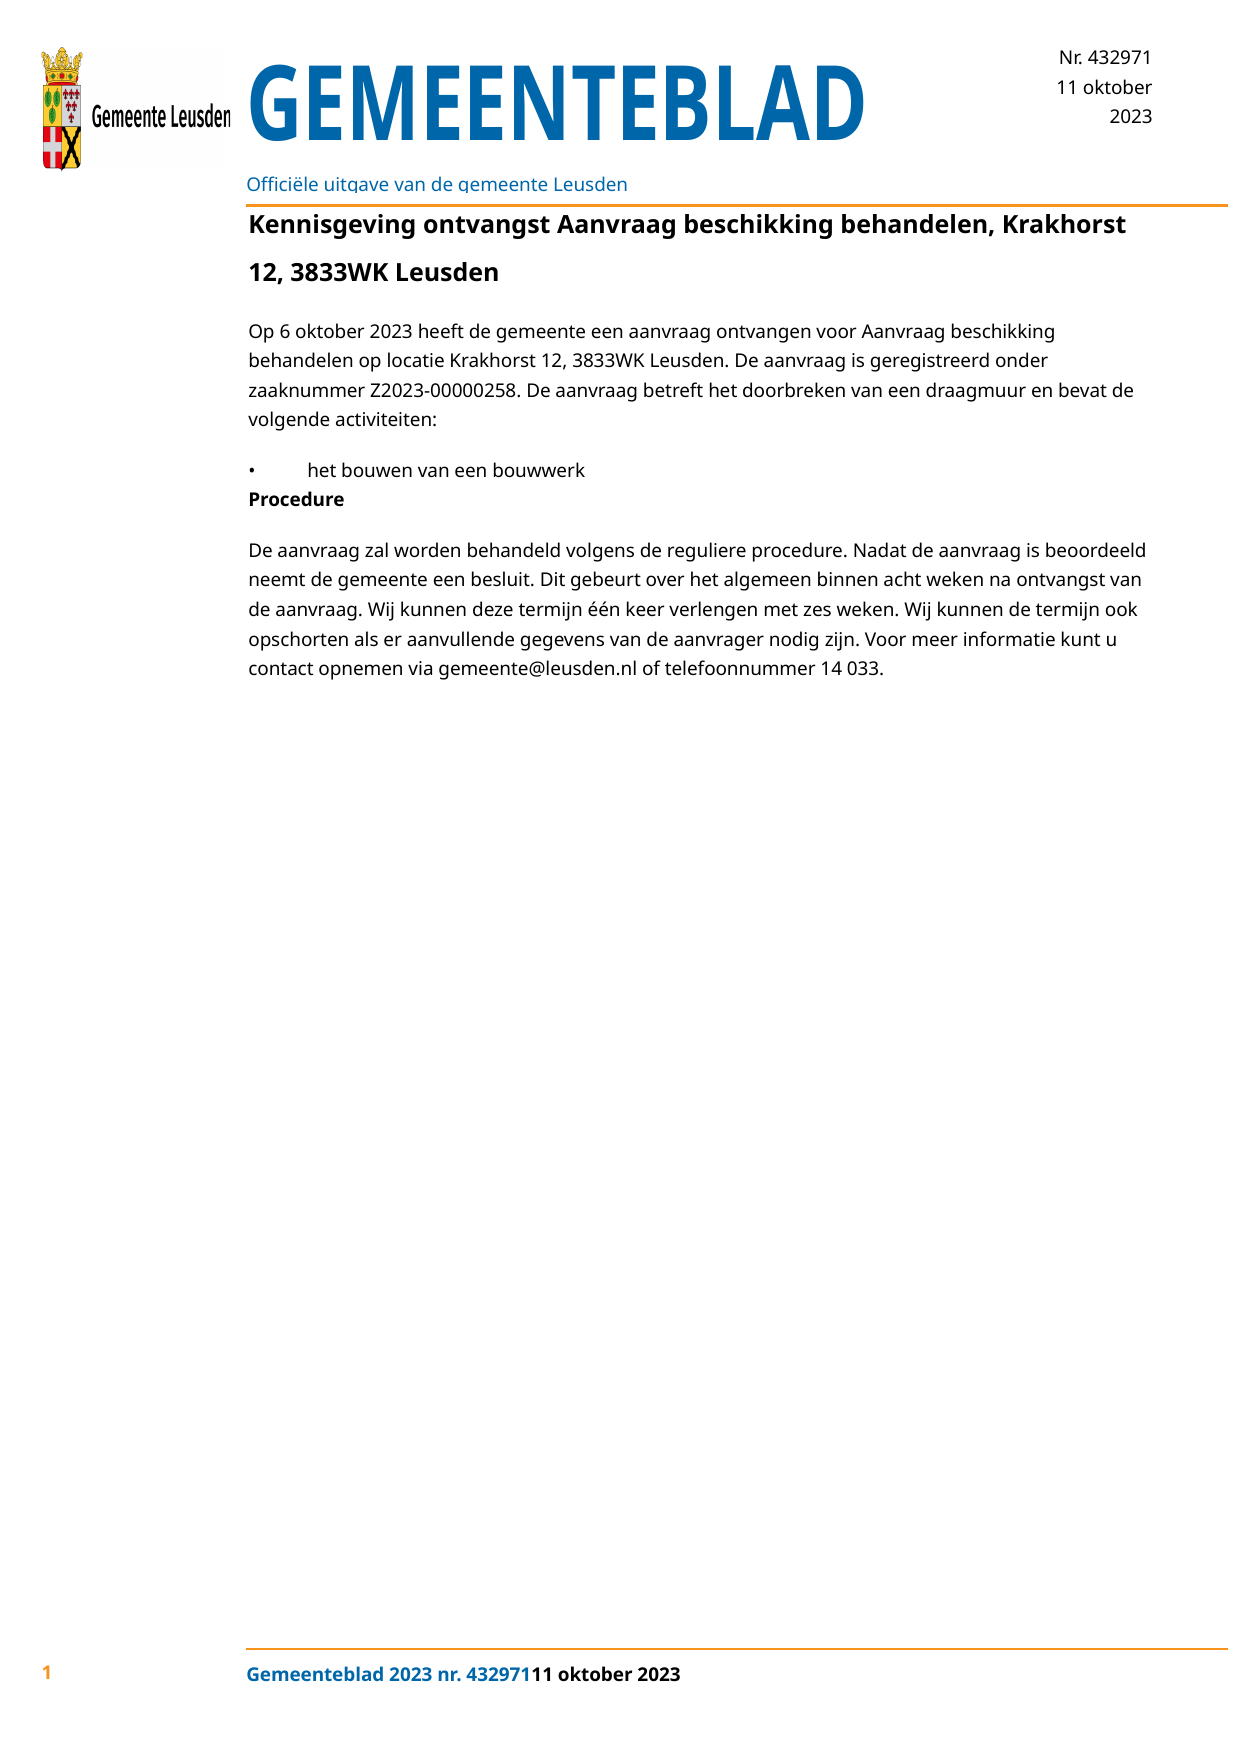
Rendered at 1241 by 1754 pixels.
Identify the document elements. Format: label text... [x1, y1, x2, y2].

text De aanvraag zal worden behandeld volgens de reguliere procedure. Nadat de aanvraag is beoordeeld neemt de gemeente een besluit. Dit gebeurt over het algemeen binnen acht weken na ontvangst van de aanvraag. Wij kunnen deze termijn één keer verlengen met zes weken. Wij kunnen de termijn ook opschorten als er aanvullende gegevens van de aanvrager nodig zijn. Voor meer informatie kunt u contact opnemen via gemeente@leusden.nl of telefoonnummer 14 033. [248, 537, 1152, 681]
text Kennisgeving ontvangst Aanvraag beschikking behandelen, Krakhorst 12, 3833WK Leusden [248, 207, 1152, 288]
text Procedure [248, 487, 1152, 512]
text Op 6 oktober 2023 heeft de gemeente een aanvraag ontvangen voor Aanvraag beschikking behandelen op locatie Krakhorst 12, 3833WK Leusden. De aanvraag is geregistreerd onder zaaknummer Z2023-00000258. De aanvraag betreft het doorbreken van een draagmuur en bevat de volgende activiteiten: [248, 318, 1152, 432]
picture [41, 47, 231, 172]
list het bouwen van een bouwwerk [248, 457, 1152, 483]
